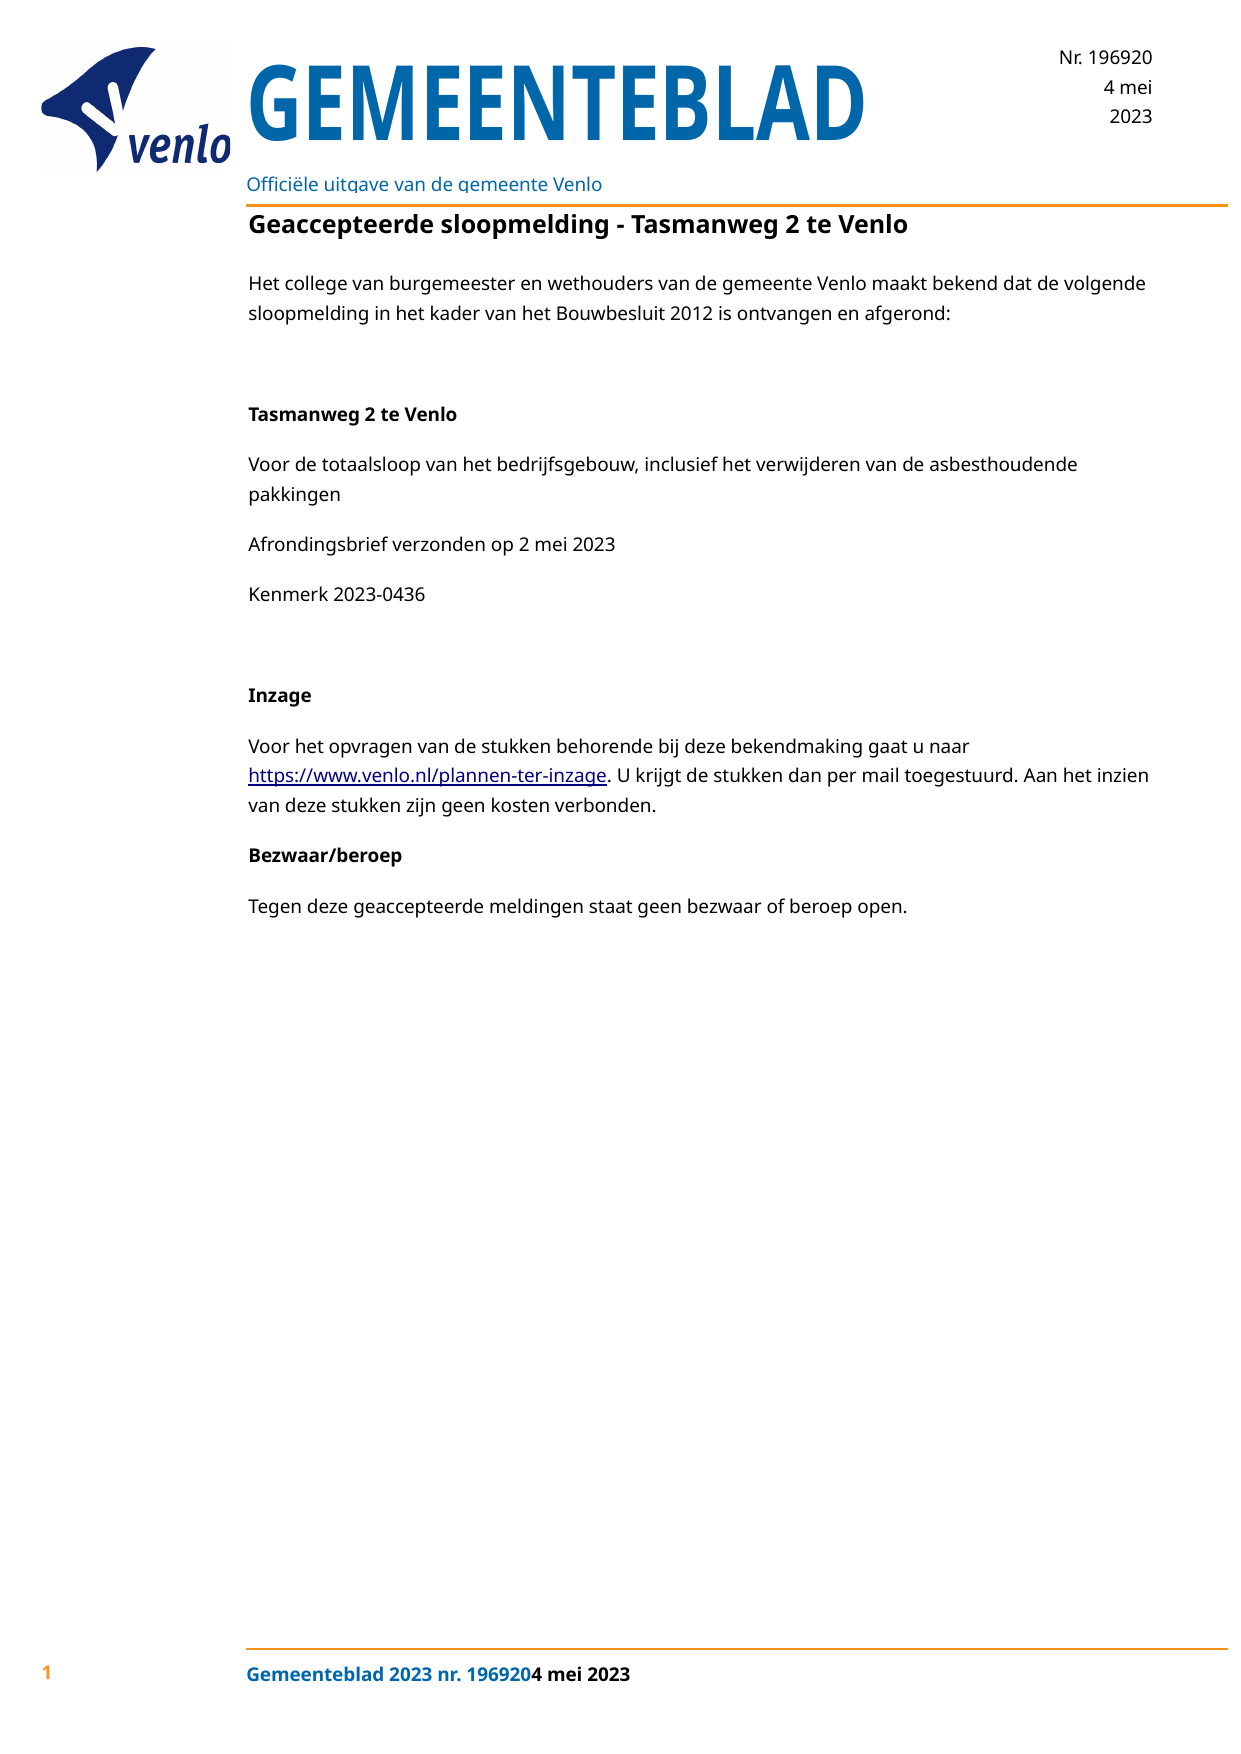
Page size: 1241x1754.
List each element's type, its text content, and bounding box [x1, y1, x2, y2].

text Inzage [248, 682, 1152, 708]
text Het college van burgemeester en wethouders van de gemeente Venlo maakt bekend dat de volgende sloopmelding in het kader van het Bouwbesluit 2012 is ontvangen en afgerond: [248, 270, 1152, 326]
text Bezwaar/beroep [248, 842, 1152, 868]
text Voor het opvragen van de stukken behorende bij deze bekendmaking gaat u naar https://www.venlo.nl/plannen-ter-inzage. U krijgt de stukken dan per mail toegestuurd. Aan het inzien van deze stukken zijn geen kosten verbonden. [248, 733, 1152, 818]
text Afrondingsbrief verzonden op 2 mei 2023 [248, 531, 1152, 557]
text Voor de totaalsloop van het bedrijfsgebouw, inclusief het verwijderen van de asbesthoudende pakkingen [248, 451, 1152, 506]
text Tasmanweg 2 te Venlo [248, 401, 1152, 426]
picture [41, 47, 231, 172]
text Kenmerk 2023-0436 [248, 582, 1152, 607]
text Tegen deze geaccepteerde meldingen staat geen bezwaar of beroep open. [248, 893, 1152, 918]
text Geaccepteerde sloopmelding - Tasmanweg 2 te Venlo [248, 207, 1152, 241]
